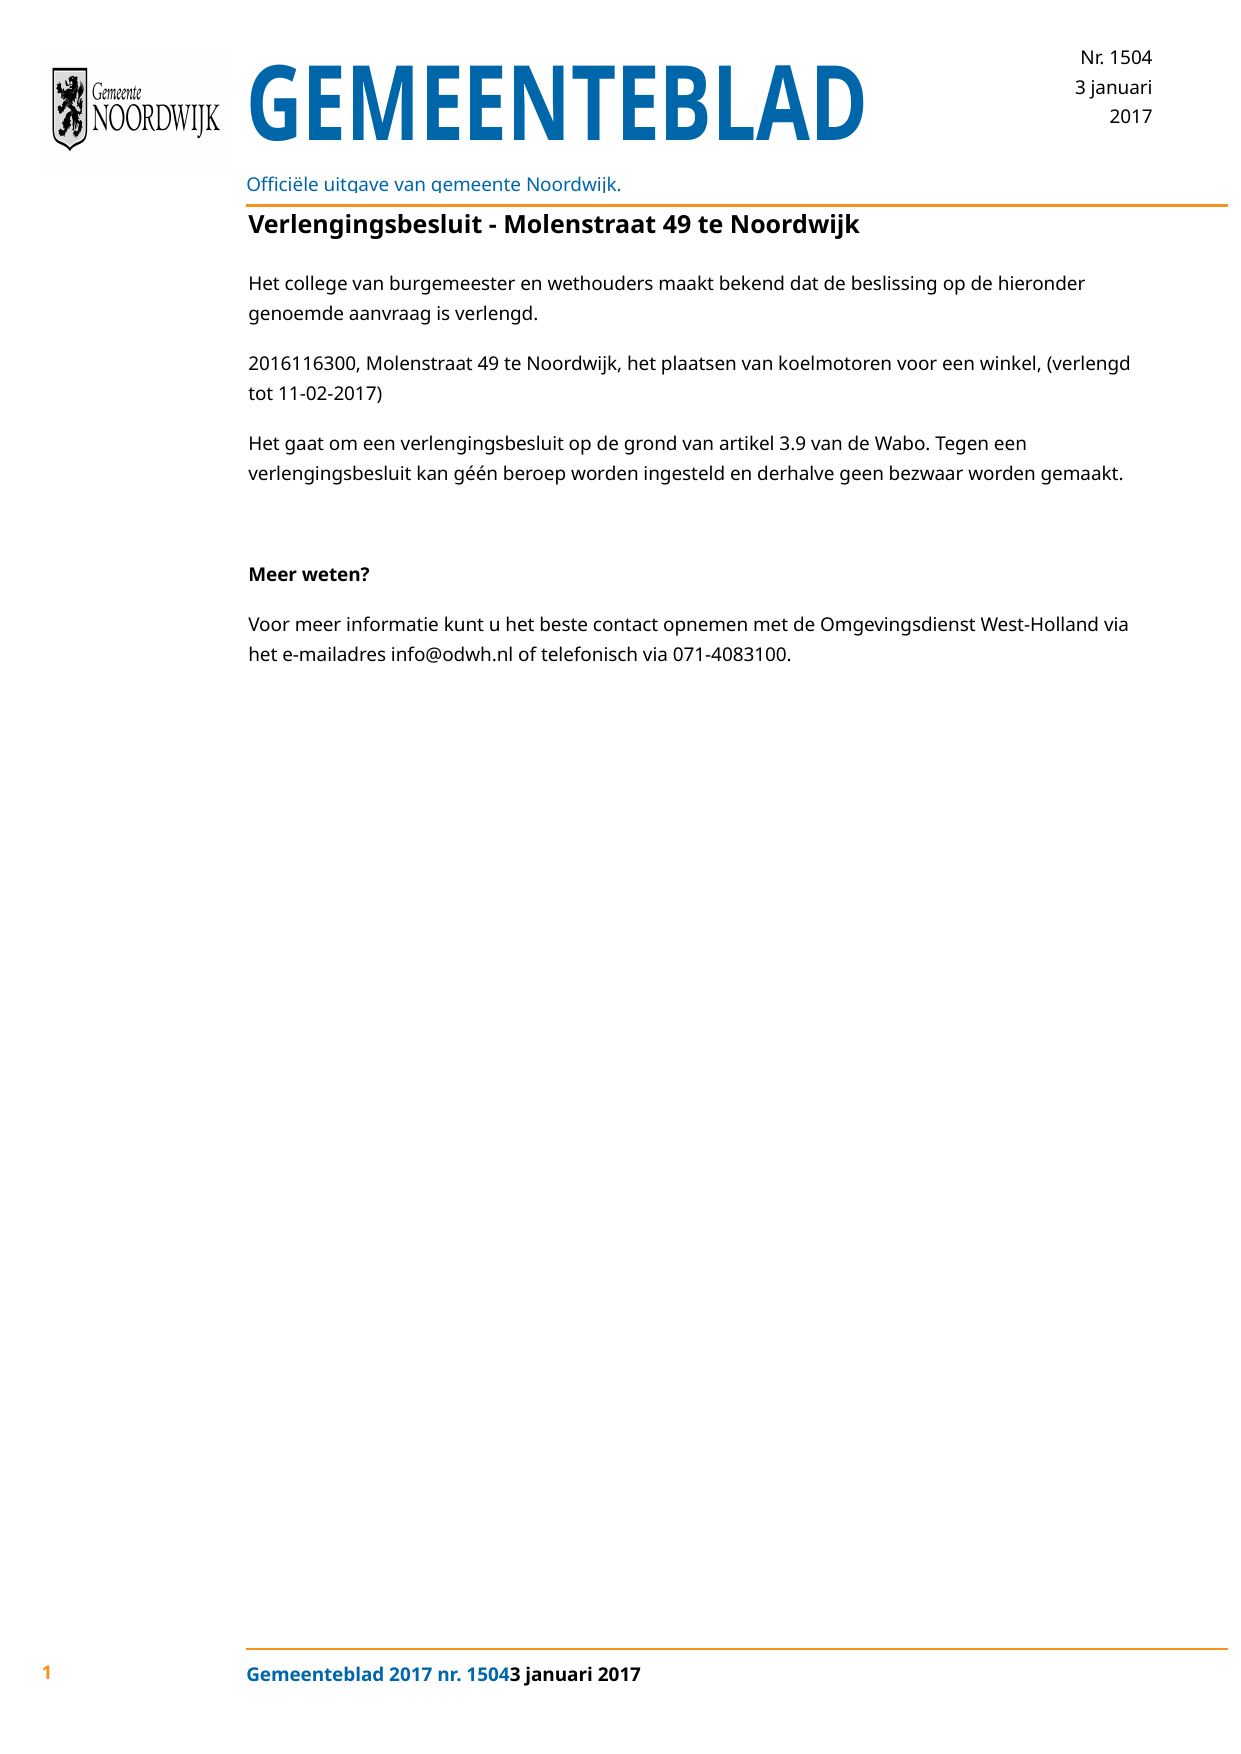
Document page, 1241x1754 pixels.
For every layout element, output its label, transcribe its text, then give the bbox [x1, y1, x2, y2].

text Het college van burgemeester en wethouders maakt bekend dat de beslissing op de hieronder genoemde aanvraag is verlengd. [248, 270, 1152, 326]
text Het gaat om een verlengingsbesluit op de grond van artikel 3.9 van de Wabo. Tegen een verlengingsbesluit kan géén beroep worden ingesteld en derhalve geen bezwaar worden gemaakt. [248, 430, 1152, 486]
text Verlengingsbesluit - Molenstraat 49 te Noordwijk [248, 207, 1152, 241]
text 2016116300, Molenstraat 49 te Noordwijk, het plaatsen van koelmotoren voor een winkel, (verlengd tot 11-02-2017) [248, 350, 1152, 406]
picture [41, 47, 231, 172]
text Meer weten? [248, 561, 1152, 586]
text Voor meer informatie kunt u het beste contact opnemen met de Omgevingsdienst West-Holland via het e-mailadres info@odwh.nl of telefonisch via 071-4083100. [248, 611, 1152, 666]
